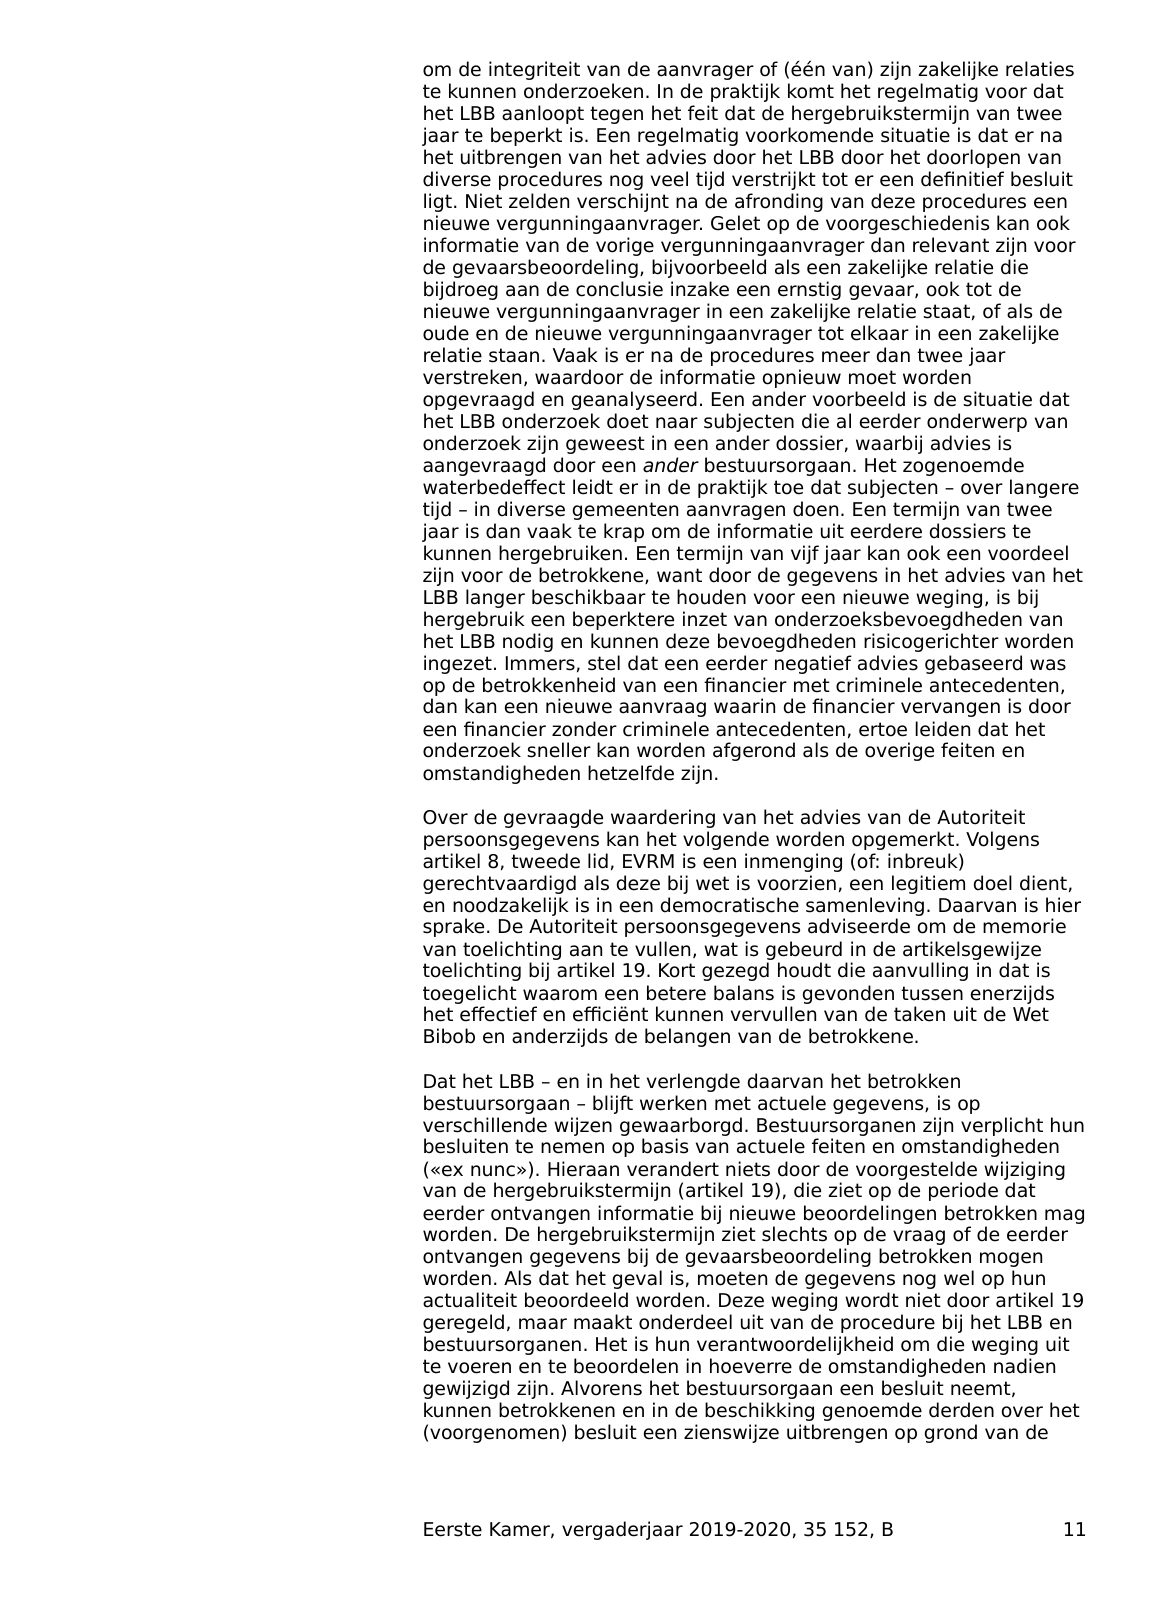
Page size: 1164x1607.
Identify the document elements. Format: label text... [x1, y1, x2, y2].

text Dat het LBB – en in het verlengde daarvan het betrokken bestuursorgaan – blijft werken met actuele gegevens, is op verschillende wijzen gewaarborgd. Bestuursorganen zijn verplicht hun besluiten te nemen op basis van actuele feiten en omstandigheden («ex nunc»). Hieraan verandert niets door de voorgestelde wijziging van de hergebruikstermijn (artikel 19), die ziet op de periode dat eerder ontvangen informatie bij nieuwe beoordelingen betrokken mag worden. De hergebruikstermijn ziet slechts op de vraag of de eerder ontvangen gegevens bij de gevaarsbeoordeling betrokken mogen worden. Als dat het geval is, moeten de gegevens nog wel op hun actualiteit beoordeeld worden. Deze weging wordt niet door artikel 19 geregeld, maar maakt onderdeel uit van de procedure bij het LBB en bestuursorganen. Het is hun verantwoordelijkheid om die weging uit te voeren en te beoordelen in hoeverre de omstandigheden nadien gewijzigd zijn. Alvorens het bestuursorgaan een besluit neemt, kunnen betrokkenen en in de beschikking genoemde derden over het (voorgenomen) besluit een zienswijze uitbrengen op grond van de [422, 1071, 1087, 1444]
text Over de gevraagde waardering van het advies van de Autoriteit persoonsgegevens kan het volgende worden opgemerkt. Volgens artikel 8, tweede lid, EVRM is een inmenging (of: inbreuk) gerechtvaardigd als deze bij wet is voorzien, een legitiem doel dient, en noodzakelijk is in een democratische samenleving. Daarvan is hier sprake. De Autoriteit persoonsgegevens adviseerde om de memorie van toelichting aan te vullen, wat is gebeurd in de artikelsgewijze toelichting bij artikel 19. Kort gezegd houdt die aanvulling in dat is toegelicht waarom een betere balans is gevonden tussen enerzijds het effectief en efficiënt kunnen vervullen van de taken uit de Wet Bibob en anderzijds de belangen van de betrokkene. [422, 807, 1087, 1048]
text om de integriteit van de aanvrager of (één van) zijn zakelijke relaties te kunnen onderzoeken. In de praktijk komt het regelmatig voor dat het LBB aanloopt tegen het feit dat de hergebruikstermijn van twee jaar te beperkt is. Een regelmatig voorkomende situatie is dat er na het uitbrengen van het advies door het LBB door het doorlopen van diverse procedures nog veel tijd verstrijkt tot er een definitief besluit ligt. Niet zelden verschijnt na de afronding van deze procedures een nieuwe vergunningaanvrager. Gelet op de voorgeschiedenis kan ook informatie van de vorige vergunningaanvrager dan relevant zijn voor de gevaarsbeoordeling, bijvoorbeeld als een zakelijke relatie die bijdroeg aan de conclusie inzake een ernstig gevaar, ook tot de nieuwe vergunningaanvrager in een zakelijke relatie staat, of als de oude en de nieuwe vergunningaanvrager tot elkaar in een zakelijke relatie staan. Vaak is er na de procedures meer dan twee jaar verstreken, waardoor de informatie opnieuw moet worden opgevraagd en geanalyseerd. Een ander voorbeeld is de situatie dat het LBB onderzoek doet naar subjecten die al eerder onderwerp van onderzoek zijn geweest in een ander dossier, waarbij advies is aangevraagd door een ander bestuursorgaan. Het zogenoemde waterbedeffect leidt er in de praktijk toe dat subjecten – over langere tijd – in diverse gemeenten aanvragen doen. Een termijn van twee jaar is dan vaak te krap om de informatie uit eerdere dossiers te kunnen hergebruiken. Een termijn van vijf jaar kan ook een voordeel zijn voor de betrokkene, want door de gegevens in het advies van het LBB langer beschikbaar te houden voor een nieuwe weging, is bij hergebruik een beperktere inzet van onderzoeksbevoegdheden van het LBB nodig en kunnen deze bevoegdheden risicogerichter worden ingezet. Immers, stel dat een eerder negatief advies gebaseerd was op de betrokkenheid van een financier met criminele antecedenten, dan kan een nieuwe aanvraag waarin de financier vervangen is door een financier zonder criminele antecedenten, ertoe leiden dat het onderzoek sneller kan worden afgerond als de overige feiten en omstandigheden hetzelfde zijn. [422, 59, 1087, 784]
